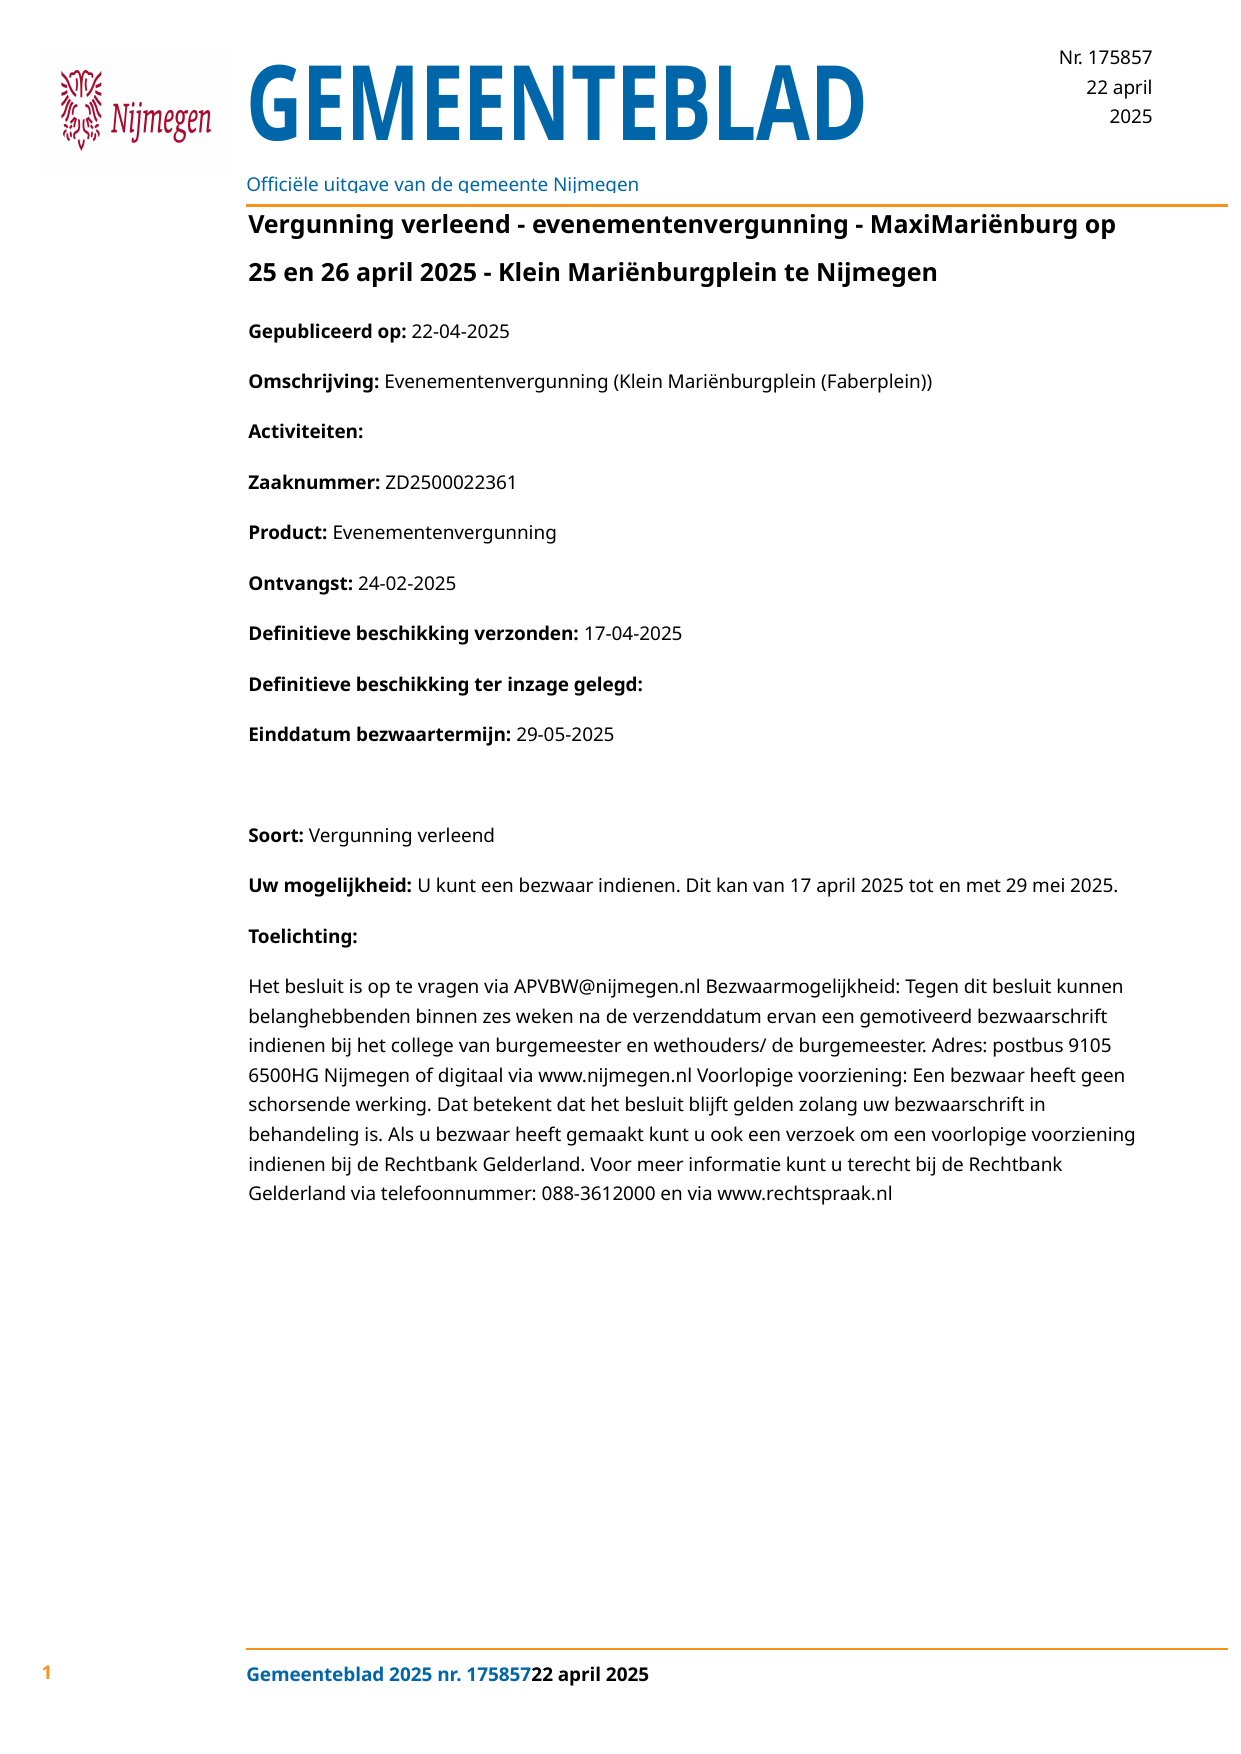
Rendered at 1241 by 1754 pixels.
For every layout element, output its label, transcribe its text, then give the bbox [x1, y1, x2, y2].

text Product: Evenementenvergunning [248, 519, 1152, 545]
text Uw mogelijkheid: U kunt een bezwaar indienen. Dit kan van 17 april 2025 tot en met 29 mei 2025. [248, 872, 1152, 898]
text Soort: Vergunning verleend [248, 822, 1152, 848]
picture [41, 47, 231, 172]
text Het besluit is op te vragen via APVBW@nijmegen.nl Bezwaarmogelijkheid: Tegen dit besluit kunnen belanghebbenden binnen zes weken na de verzenddatum ervan een gemotiveerd bezwaarschrift indienen bij het college van burgemeester en wethouders/ de burgemeester. Adres: postbus 9105 6500HG Nijmegen of digitaal via www.nijmegen.nl Voorlopige voorziening: Een bezwaar heeft geen schorsende werking. Dat betekent dat het besluit blijft gelden zolang uw bezwaarschrift in behandeling is. Als u bezwaar heeft gemaakt kunt u ook een verzoek om een voorlopige voorziening indienen bij de Rechtbank Gelderland. Voor meer informatie kunt u terecht bij de Rechtbank Gelderland via telefoonnummer: 088-3612000 en via www.rechtspraak.nl [248, 973, 1152, 1206]
text Gepubliceerd op: 22-04-2025 [248, 318, 1152, 344]
text Omschrijving: Evenementenvergunning (Klein Mariënburgplein (Faberplein)) [248, 368, 1152, 394]
text Vergunning verleend - evenementenvergunning - MaxiMariënburg op 25 en 26 april 2025 - Klein Mariënburgplein te Nijmegen [248, 207, 1152, 288]
text Definitieve beschikking ter inzage gelegd: [248, 671, 1152, 697]
text Toelichting: [248, 923, 1152, 949]
text Ontvangst: 24-02-2025 [248, 570, 1152, 596]
text Definitieve beschikking verzonden: 17-04-2025 [248, 620, 1152, 646]
text Einddatum bezwaartermijn: 29-05-2025 [248, 721, 1152, 747]
text Zaaknummer: ZD2500022361 [248, 469, 1152, 495]
text Activiteiten: [248, 419, 1152, 444]
